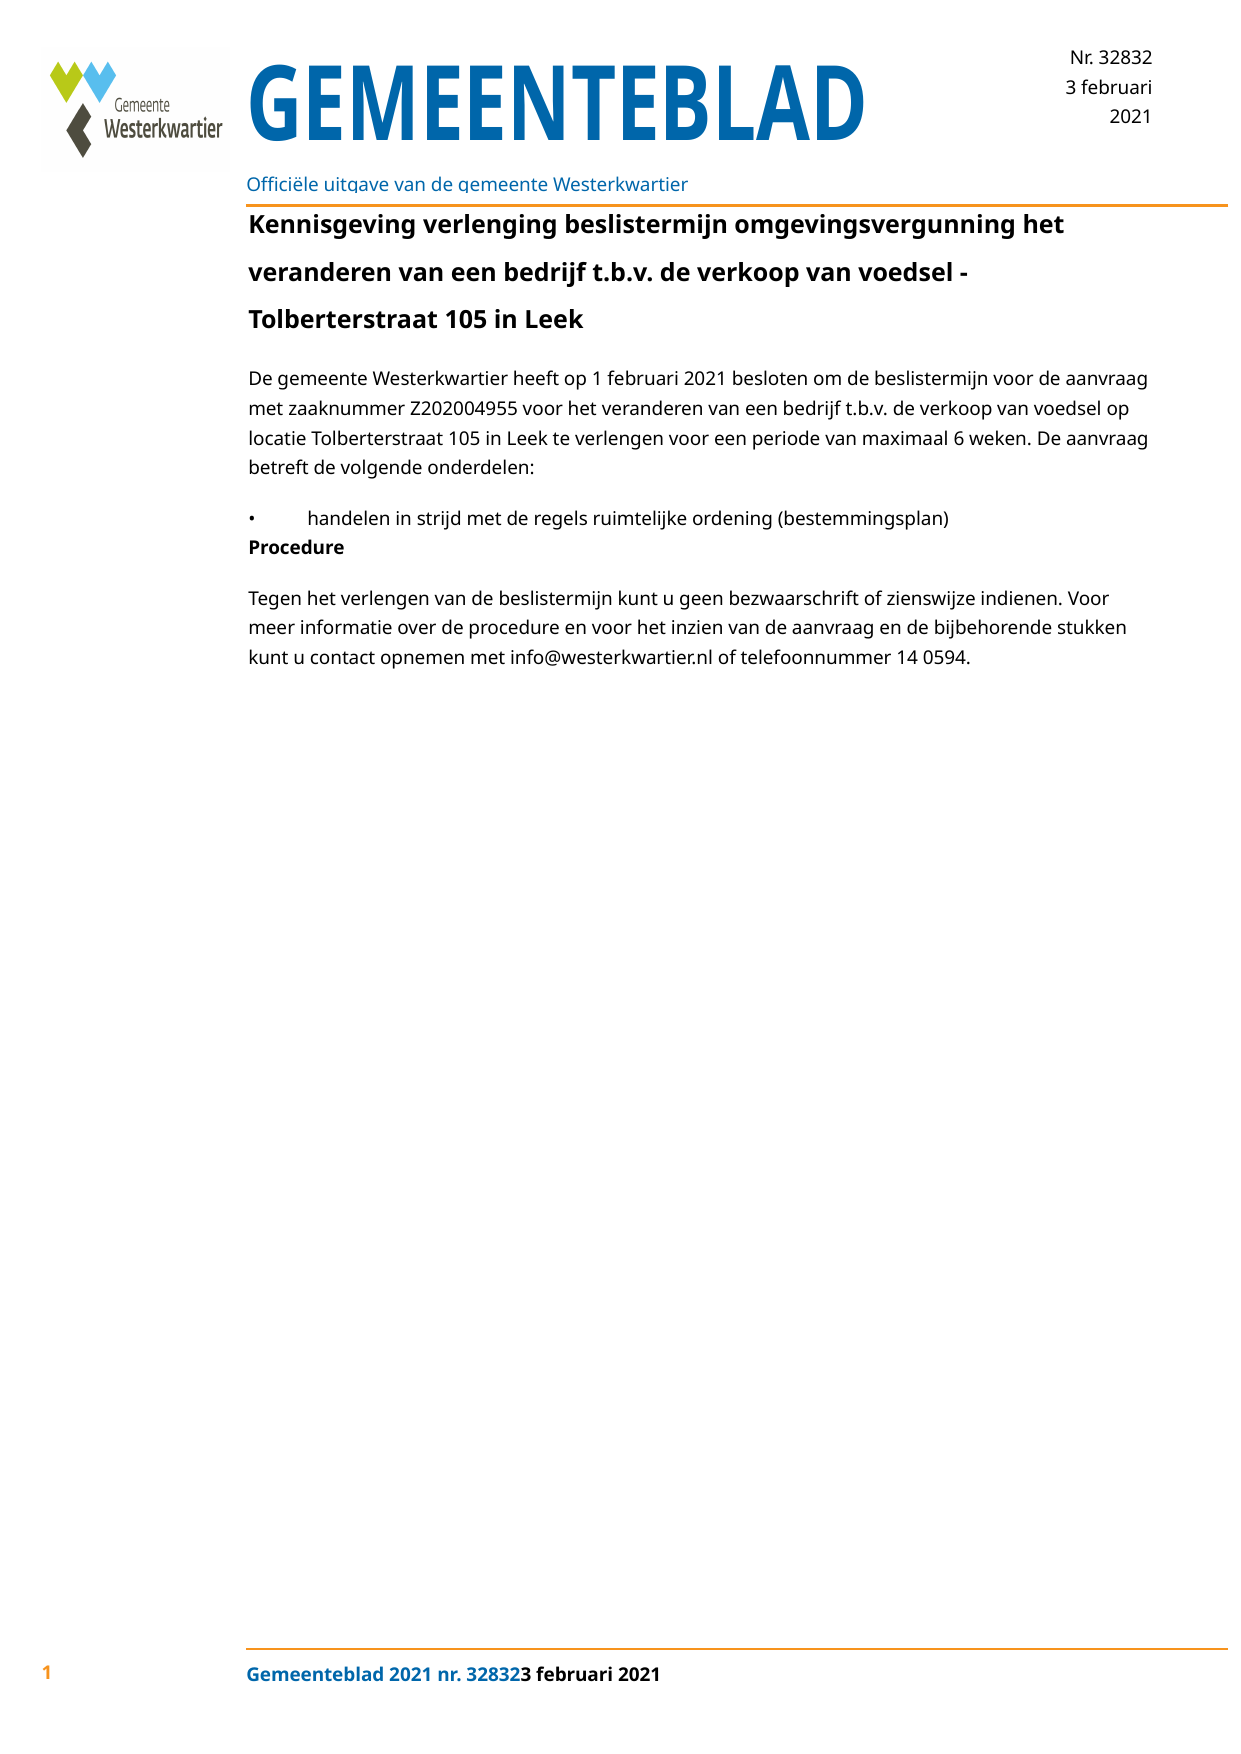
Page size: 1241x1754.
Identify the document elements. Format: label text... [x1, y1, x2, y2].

picture [41, 47, 231, 172]
list handelen in strijd met de regels ruimtelijke ordening (bestemmingsplan) [248, 505, 1152, 530]
text Kennisgeving verlenging beslistermijn omgevingsvergunning het veranderen van een bedrijf t.b.v. de verkoop van voedsel - Tolberterstraat 105 in Leek [248, 207, 1152, 336]
text De gemeente Westerkwartier heeft op 1 februari 2021 besloten om de beslistermijn voor de aanvraag met zaaknummer Z202004955 voor het veranderen van een bedrijf t.b.v. de verkoop van voedsel op locatie Tolberterstraat 105 in Leek te verlengen voor een periode van maximaal 6 weken. De aanvraag betreft de volgende onderdelen: [248, 366, 1152, 480]
text Procedure [248, 534, 1152, 560]
text Tegen het verlengen van de beslistermijn kunt u geen bezwaarschrift of zienswijze indienen. Voor meer informatie over de procedure en voor het inzien van de aanvraag en de bijbehorende stukken kunt u contact opnemen met info@westerkwartier.nl of telefoonnummer 14 0594. [248, 585, 1152, 669]
